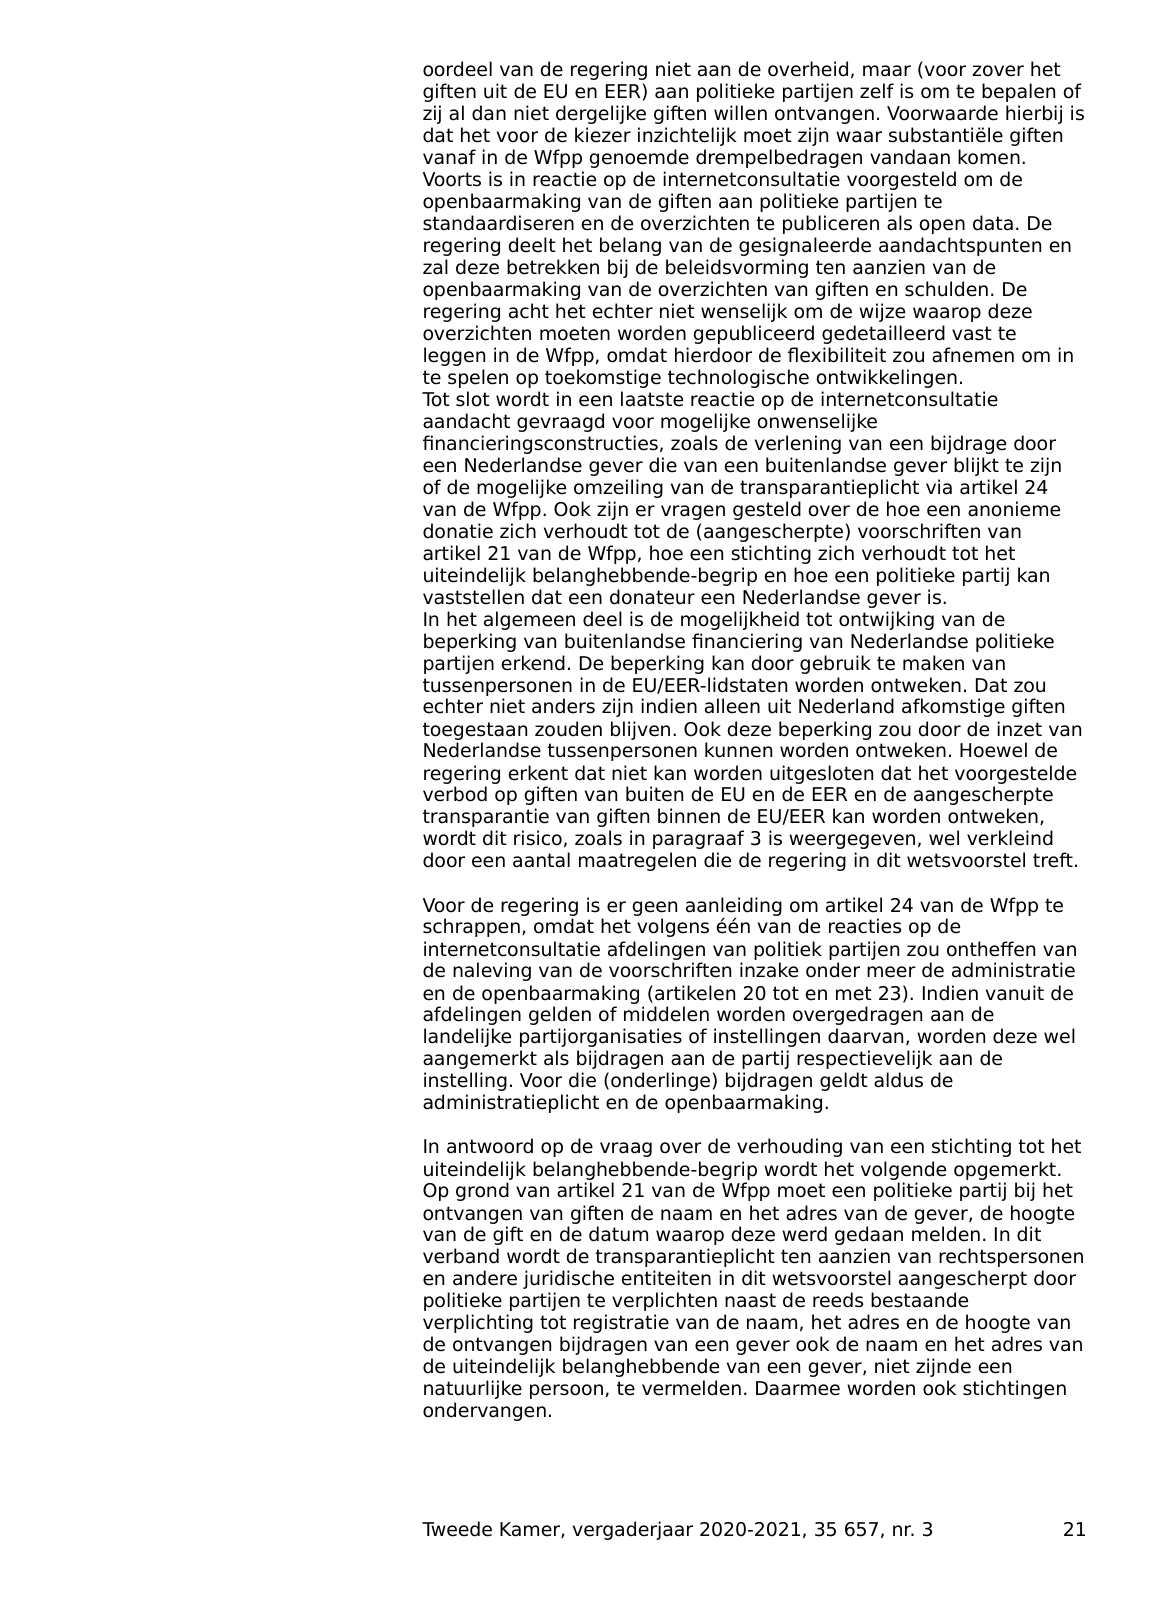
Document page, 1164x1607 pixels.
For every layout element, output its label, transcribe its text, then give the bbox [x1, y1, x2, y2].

text In antwoord op de vraag over de verhouding van een stichting tot het uiteindelijk belanghebbende-begrip wordt het volgende opgemerkt. Op grond van artikel 21 van de Wfpp moet een politieke partij bij het ontvangen van giften de naam en het adres van de gever, de hoogte van de gift en de datum waarop deze werd gedaan melden. In dit verband wordt de transparantieplicht ten aanzien van rechtspersonen en andere juridische entiteiten in dit wetsvoorstel aangescherpt door politieke partijen te verplichten naast de reeds bestaande verplichting tot registratie van de naam, het adres en de hoogte van de ontvangen bijdragen van een gever ook de naam en het adres van de uiteindelijk belanghebbende van een gever, niet zijnde een natuurlijke persoon, te vermelden. Daarmee worden ook stichtingen ondervangen. [422, 1136, 1087, 1422]
text Voor de regering is er geen aanleiding om artikel 24 van de Wfpp te schrappen, omdat het volgens één van de reacties op de internetconsultatie afdelingen van politiek partijen zou ontheffen van de naleving van de voorschriften inzake onder meer de administratie en de openbaarmaking (artikelen 20 tot en met 23). Indien vanuit de afdelingen gelden of middelen worden overgedragen aan de landelijke partijorganisaties of instellingen daarvan, worden deze wel aangemerkt als bijdragen aan de partij respectievelijk aan de instelling. Voor die (onderlinge) bijdragen geldt aldus de administratieplicht en de openbaarmaking. [422, 894, 1087, 1114]
text In het algemeen deel is de mogelijkheid tot ontwijking van de beperking van buitenlandse financiering van Nederlandse politieke partijen erkend. De beperking kan door gebruik te maken van tussenpersonen in de EU/EER-lidstaten worden ontweken. Dat zou echter niet anders zijn indien alleen uit Nederland afkomstige giften toegestaan zouden blijven. Ook deze beperking zou door de inzet van Nederlandse tussenpersonen kunnen worden ontweken. Hoewel de regering erkent dat niet kan worden uitgesloten dat het voorgestelde verbod op giften van buiten de EU en de EER en de aangescherpte transparantie van giften binnen de EU/EER kan worden ontweken, wordt dit risico, zoals in paragraaf 3 is weergegeven, wel verkleind door een aantal maatregelen die de regering in dit wetsvoorstel treft. [422, 608, 1087, 872]
text Voorts is in reactie op de internetconsultatie voorgesteld om de openbaarmaking van de giften aan politieke partijen te standaardiseren en de overzichten te publiceren als open data. De regering deelt het belang van de gesignaleerde aandachtspunten en zal deze betrekken bij de beleidsvorming ten aanzien van de openbaarmaking van de overzichten van giften en schulden. De regering acht het echter niet wenselijk om de wijze waarop deze overzichten moeten worden gepubliceerd gedetailleerd vast te leggen in de Wfpp, omdat hierdoor de flexibiliteit zou afnemen om in te spelen op toekomstige technologische ontwikkelingen. [422, 169, 1087, 389]
text Tot slot wordt in een laatste reactie op de internetconsultatie aandacht gevraagd voor mogelijke onwenselijke financieringsconstructies, zoals de verlening van een bijdrage door een Nederlandse gever die van een buitenlandse gever blijkt te zijn of de mogelijke omzeiling van de transparantieplicht via artikel 24 van de Wfpp. Ook zijn er vragen gesteld over de hoe een anonieme donatie zich verhoudt tot de (aangescherpte) voorschriften van artikel 21 van de Wfpp, hoe een stichting zich verhoudt tot het uiteindelijk belanghebbende-begrip en hoe een politieke partij kan vaststellen dat een donateur een Nederlandse gever is. [422, 389, 1087, 608]
text oordeel van de regering niet aan de overheid, maar (voor zover het giften uit de EU en EER) aan politieke partijen zelf is om te bepalen of zij al dan niet dergelijke giften willen ontvangen. Voorwaarde hierbij is dat het voor de kiezer inzichtelijk moet zijn waar substantiële giften vanaf in de Wfpp genoemde drempelbedragen vandaan komen. [422, 59, 1087, 169]
